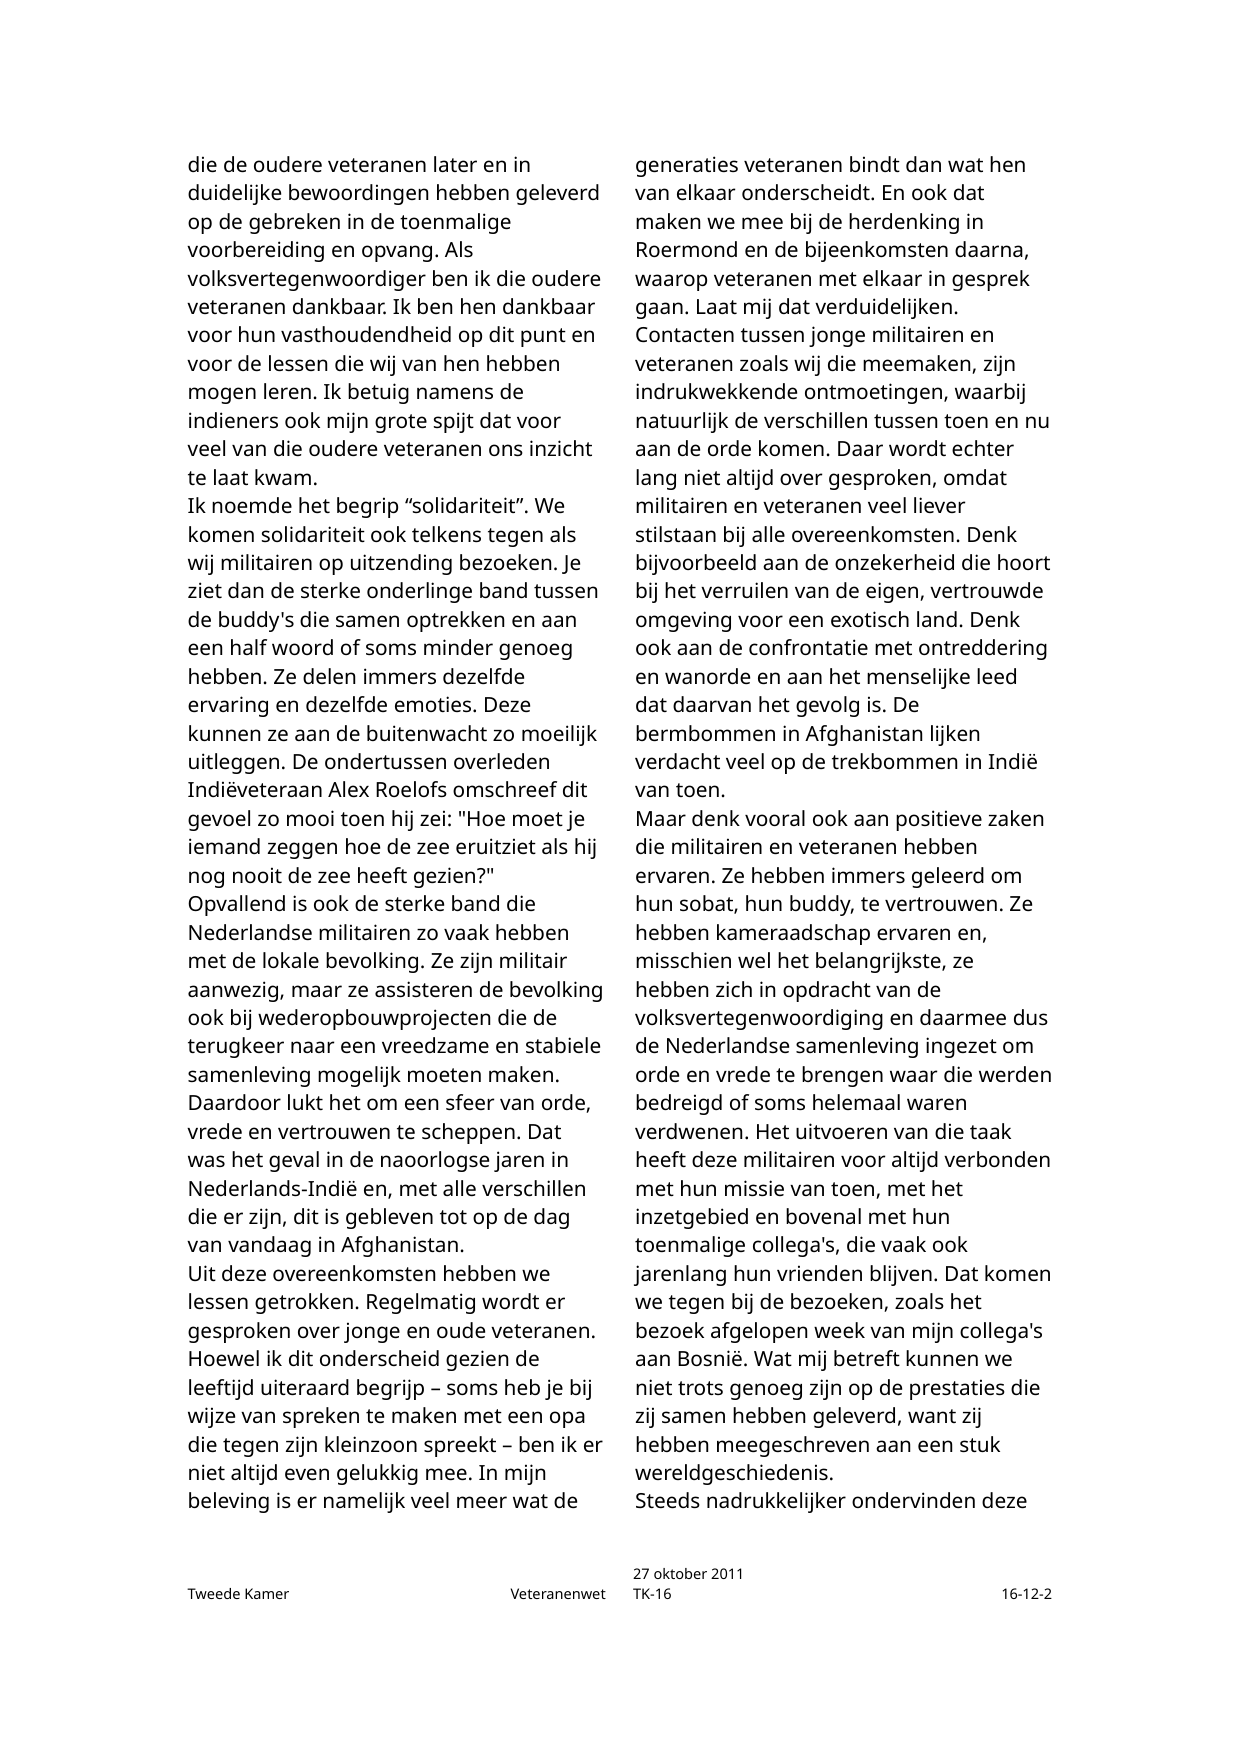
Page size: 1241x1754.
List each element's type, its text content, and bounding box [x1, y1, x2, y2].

text Steeds nadrukkelijker ondervinden deze [635, 1487, 1053, 1515]
text die de oudere veteranen later en in duidelijke bewoordingen hebben geleverd op de gebreken in de toenmalige voorbereiding en opvang. Als volksvertegenwoordiger ben ik die oudere veteranen dankbaar. Ik ben hen dankbaar voor hun vasthoudendheid op dit punt en voor de lessen die wij van hen hebben mogen leren. Ik betuig namens de indieners ook mijn grote spijt dat voor veel van die oudere veteranen ons inzicht te laat kwam. [187, 150, 605, 491]
text Maar denk vooral ook aan positieve zaken die militairen en veteranen hebben ervaren. Ze hebben immers geleerd om hun sobat, hun buddy, te vertrouwen. Ze hebben kameraadschap ervaren en, misschien wel het belangrijkste, ze hebben zich in opdracht van de volksvertegenwoordiging en daarmee dus de Nederlandse samenleving ingezet om orde en vrede te brengen waar die werden bedreigd of soms helemaal waren verdwenen. Het uitvoeren van die taak heeft deze militairen voor altijd verbonden met hun missie van toen, met het inzetgebied en bovenal met hun toenmalige collega's, die vaak ook jarenlang hun vrienden blijven. Dat komen we tegen bij de bezoeken, zoals het bezoek afgelopen week van mijn collega's aan Bosnië. Wat mij betreft kunnen we niet trots genoeg zijn op de prestaties die zij samen hebben geleverd, want zij hebben meegeschreven aan een stuk wereldgeschiedenis. [635, 804, 1053, 1487]
text Opvallend is ook de sterke band die Nederlandse militairen zo vaak hebben met de lokale bevolking. Ze zijn militair aanwezig, maar ze assisteren de bevolking ook bij wederopbouwprojecten die de terugkeer naar een vreedzame en stabiele samenleving mogelijk moeten maken. Daardoor lukt het om een sfeer van orde, vrede en vertrouwen te scheppen. Dat was het geval in de naoorlogse jaren in Nederlands-Indië en, met alle verschillen die er zijn, dit is gebleven tot op de dag van vandaag in Afghanistan. [187, 889, 605, 1259]
text generaties veteranen bindt dan wat hen van elkaar onderscheidt. En ook dat maken we mee bij de herdenking in Roermond en de bijeenkomsten daarna, waarop veteranen met elkaar in gesprek gaan. Laat mij dat verduidelijken. Contacten tussen jonge militairen en veteranen zoals wij die meemaken, zijn indrukwekkende ontmoetingen, waarbij natuurlijk de verschillen tussen toen en nu aan de orde komen. Daar wordt echter lang niet altijd over gesproken, omdat militairen en veteranen veel liever stilstaan bij alle overeenkomsten. Denk bijvoorbeeld aan de onzekerheid die hoort bij het verruilen van de eigen, vertrouwde omgeving voor een exotisch land. Denk ook aan de confrontatie met ontreddering en wanorde en aan het menselijke leed dat daarvan het gevolg is. De bermbommen in Afghanistan lijken verdacht veel op de trekbommen in Indië van toen. [635, 150, 1053, 804]
text Uit deze overeenkomsten hebben we lessen getrokken. Regelmatig wordt er gesproken over jonge en oude veteranen. Hoewel ik dit onderscheid gezien de leeftijd uiteraard begrijp – soms heb je bij wijze van spreken te maken met een opa die tegen zijn kleinzoon spreekt – ben ik er niet altijd even gelukkig mee. In mijn beleving is er namelijk veel meer wat de [187, 1259, 605, 1515]
text Ik noemde het begrip “solidariteit”. We komen solidariteit ook telkens tegen als wij militairen op uitzending bezoeken. Je ziet dan de sterke onderlinge band tussen de buddy's die samen optrekken en aan een half woord of soms minder genoeg hebben. Ze delen immers dezelfde ervaring en dezelfde emoties. Deze kunnen ze aan de buitenwacht zo moeilijk uitleggen. De ondertussen overleden Indiëveteraan Alex Roelofs omschreef dit gevoel zo mooi toen hij zei: "Hoe moet je iemand zeggen hoe de zee eruitziet als hij nog nooit de zee heeft gezien?" [187, 491, 605, 889]
